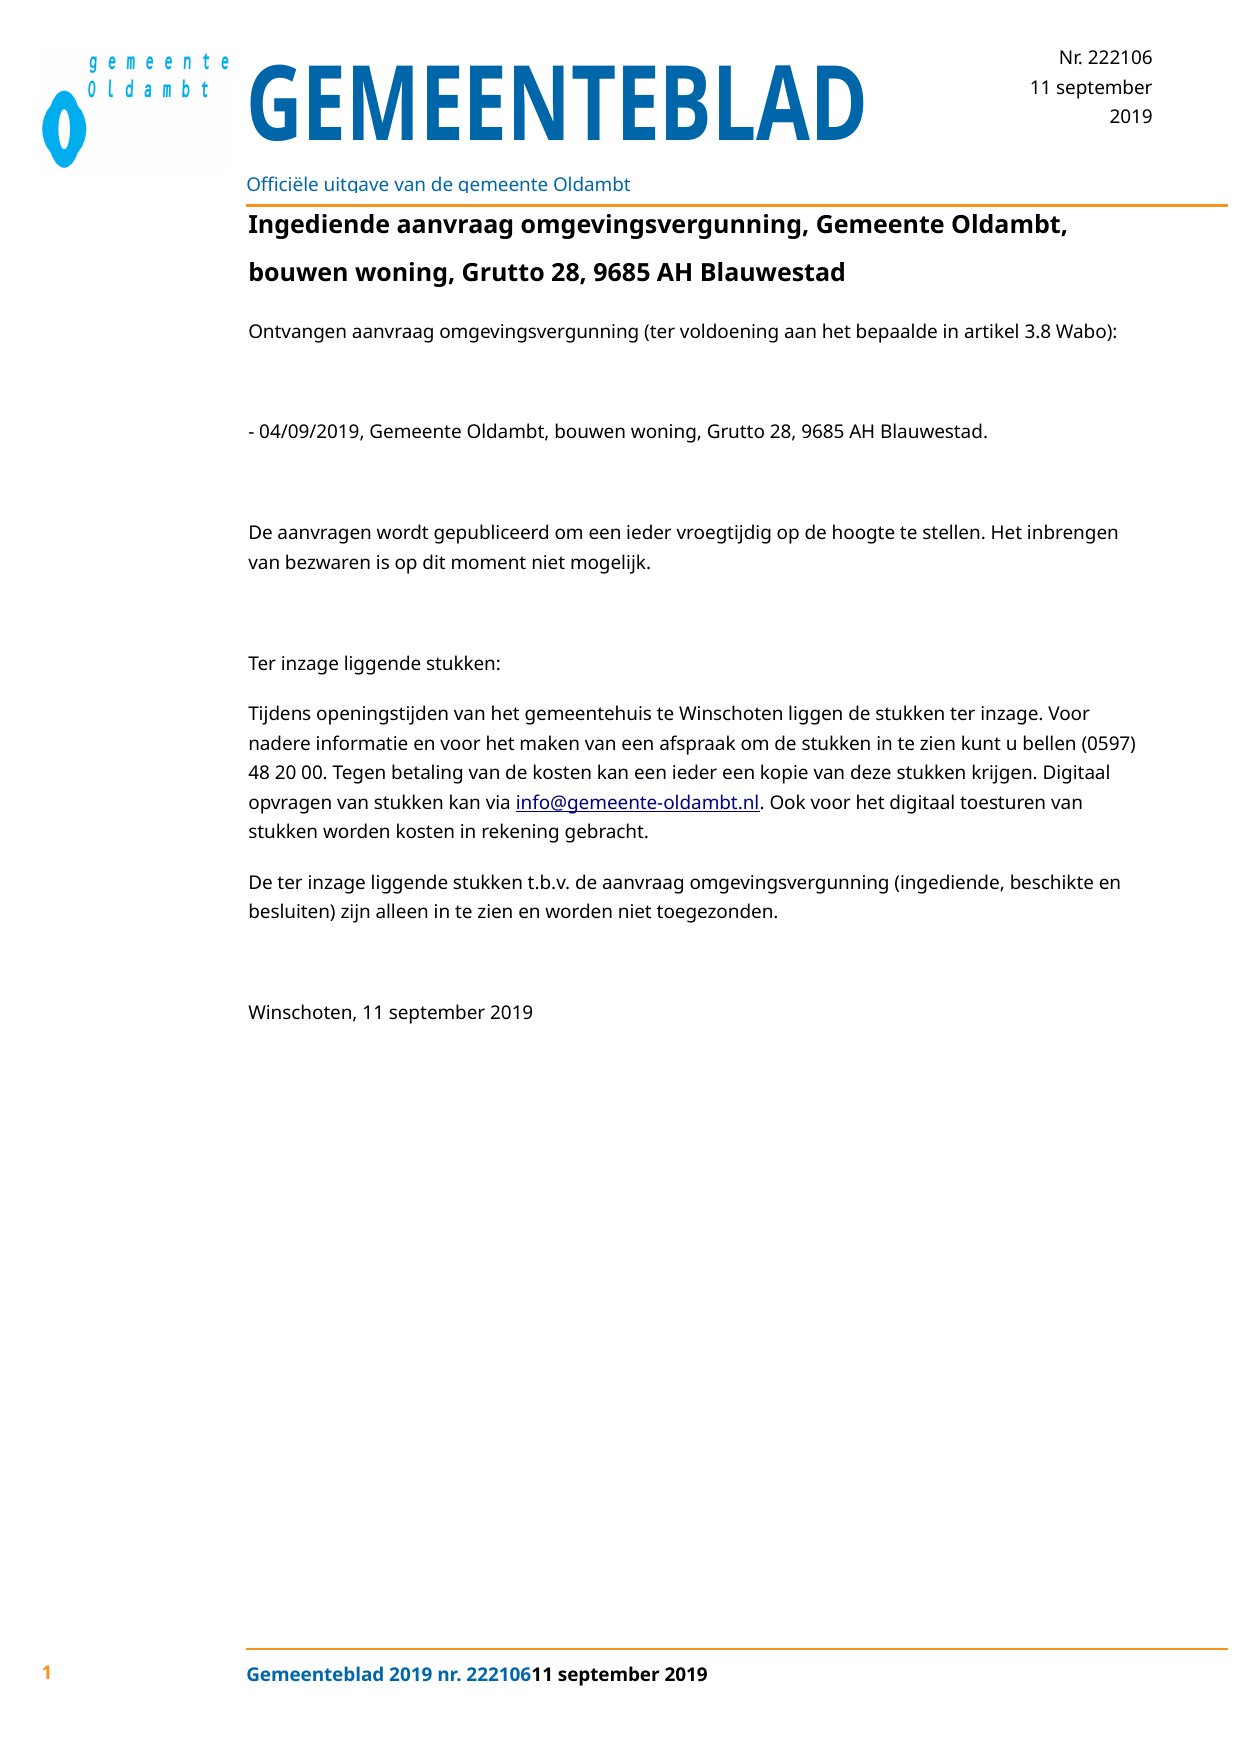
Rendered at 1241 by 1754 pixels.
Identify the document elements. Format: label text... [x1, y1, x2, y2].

text Tijdens openingstijden van het gemeentehuis te Winschoten liggen de stukken ter inzage. Voor nadere informatie en voor het maken van een afspraak om de stukken in te zien kunt u bellen (0597) 48 20 00. Tegen betaling van de kosten kan een ieder een kopie van deze stukken krijgen. Digitaal opvragen van stukken kan via info@gemeente-oldambt.nl. Ook voor het digitaal toesturen van stukken worden kosten in rekening gebracht. [248, 700, 1152, 844]
text Ingediende aanvraag omgevingsvergunning, Gemeente Oldambt, bouwen woning, Grutto 28, 9685 AH Blauwestad [248, 207, 1152, 288]
text De ter inzage liggende stukken t.b.v. de aanvraag omgevingsvergunning (ingediende, beschikte en besluiten) zijn alleen in te zien en worden niet toegezonden. [248, 869, 1152, 924]
text De aanvragen wordt gepubliceerd om een ieder vroegtijdig op de hoogte te stellen. Het inbrengen van bezwaren is op dit moment niet mogelijk. [248, 519, 1152, 575]
picture [41, 47, 231, 172]
text Ontvangen aanvraag omgevingsvergunning (ter voldoening aan het bepaalde in artikel 3.8 Wabo): [248, 318, 1152, 344]
text Ter inzage liggende stukken: [248, 650, 1152, 676]
text Winschoten, 11 september 2019 [248, 999, 1152, 1025]
text - 04/09/2019, Gemeente Oldambt, bouwen woning, Grutto 28, 9685 AH Blauwestad. [248, 419, 1152, 444]
